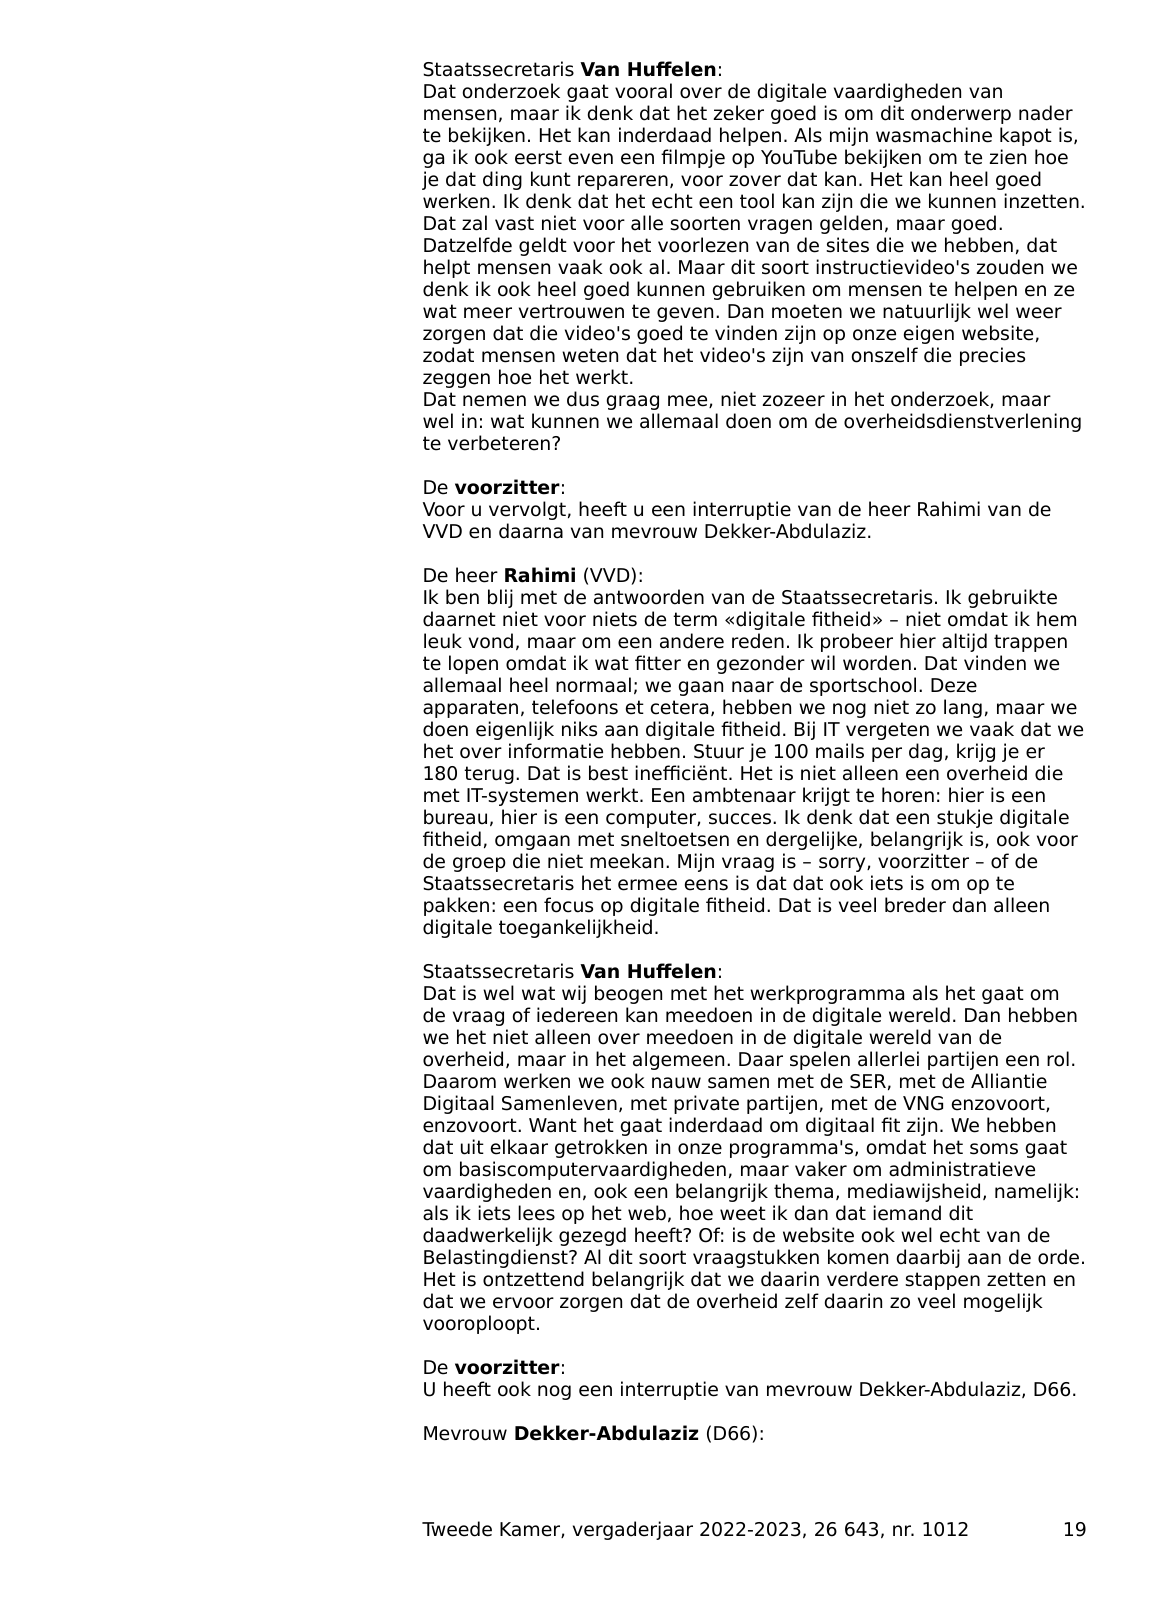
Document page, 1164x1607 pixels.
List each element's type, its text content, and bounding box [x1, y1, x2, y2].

text De voorzitter: [422, 477, 1087, 499]
text Mevrouw Dekker-Abdulaziz (D66): [422, 1423, 1087, 1445]
text Dat nemen we dus graag mee, niet zozeer in het onderzoek, maar wel in: wat kunnen we allemaal doen om de overheidsdienstverlening te verbeteren? [422, 389, 1087, 455]
text Dat is wel wat wij beogen met het werkprogramma als het gaat om de vraag of iedereen kan meedoen in de digitale wereld. Dan hebben we het niet alleen over meedoen in de digitale wereld van de overheid, maar in het algemeen. Daar spelen allerlei partijen een rol. Daarom werken we ook nauw samen met de SER, met de Alliantie Digitaal Samenleven, met private partijen, met de VNG enzovoort, enzovoort. Want het gaat inderdaad om digitaal fit zijn. We hebben dat uit elkaar getrokken in onze programma's, omdat het soms gaat om basiscomputervaardigheden, maar vaker om administratieve vaardigheden en, ook een belangrijk thema, mediawijsheid, namelijk: als ik iets lees op het web, hoe weet ik dan dat iemand dit daadwerkelijk gezegd heeft? Of: is de website ook wel echt van de Belastingdienst? Al dit soort vraagstukken komen daarbij aan de orde. Het is ontzettend belangrijk dat we daarin verdere stappen zetten en dat we ervoor zorgen dat de overheid zelf daarin zo veel mogelijk vooroploopt. [422, 983, 1087, 1334]
text De voorzitter: [422, 1357, 1087, 1379]
text U heeft ook nog een interruptie van mevrouw Dekker-Abdulaziz, D66. [422, 1379, 1087, 1401]
text Voor u vervolgt, heeft u een interruptie van de heer Rahimi van de VVD en daarna van mevrouw Dekker-Abdulaziz. [422, 499, 1087, 543]
text Staatssecretaris Van Huffelen: [422, 961, 1087, 983]
text Staatssecretaris Van Huffelen: [422, 59, 1087, 81]
text Dat onderzoek gaat vooral over de digitale vaardigheden van mensen, maar ik denk dat het zeker goed is om dit onderwerp nader te bekijken. Het kan inderdaad helpen. Als mijn wasmachine kapot is, ga ik ook eerst even een filmpje op YouTube bekijken om te zien hoe je dat ding kunt repareren, voor zover dat kan. Het kan heel goed werken. Ik denk dat het echt een tool kan zijn die we kunnen inzetten. Dat zal vast niet voor alle soorten vragen gelden, maar goed. Datzelfde geldt voor het voorlezen van de sites die we hebben, dat helpt mensen vaak ook al. Maar dit soort instructievideo's zouden we denk ik ook heel goed kunnen gebruiken om mensen te helpen en ze wat meer vertrouwen te geven. Dan moeten we natuurlijk wel weer zorgen dat die video's goed te vinden zijn op onze eigen website, zodat mensen weten dat het video's zijn van onszelf die precies zeggen hoe het werkt. [422, 81, 1087, 389]
text De heer Rahimi (VVD): [422, 565, 1087, 587]
text Ik ben blij met de antwoorden van de Staatssecretaris. Ik gebruikte daarnet niet voor niets de term «digitale fitheid» – niet omdat ik hem leuk vond, maar om een andere reden. Ik probeer hier altijd trappen te lopen omdat ik wat fitter en gezonder wil worden. Dat vinden we allemaal heel normaal; we gaan naar de sportschool. Deze apparaten, telefoons et cetera, hebben we nog niet zo lang, maar we doen eigenlijk niks aan digitale fitheid. Bij IT vergeten we vaak dat we het over informatie hebben. Stuur je 100 mails per dag, krijg je er 180 terug. Dat is best inefficiënt. Het is niet alleen een overheid die met IT-systemen werkt. Een ambtenaar krijgt te horen: hier is een bureau, hier is een computer, succes. Ik denk dat een stukje digitale fitheid, omgaan met sneltoetsen en dergelijke, belangrijk is, ook voor de groep die niet meekan. Mijn vraag is – sorry, voorzitter – of de Staatssecretaris het ermee eens is dat dat ook iets is om op te pakken: een focus op digitale fitheid. Dat is veel breder dan alleen digitale toegankelijkheid. [422, 587, 1087, 939]
